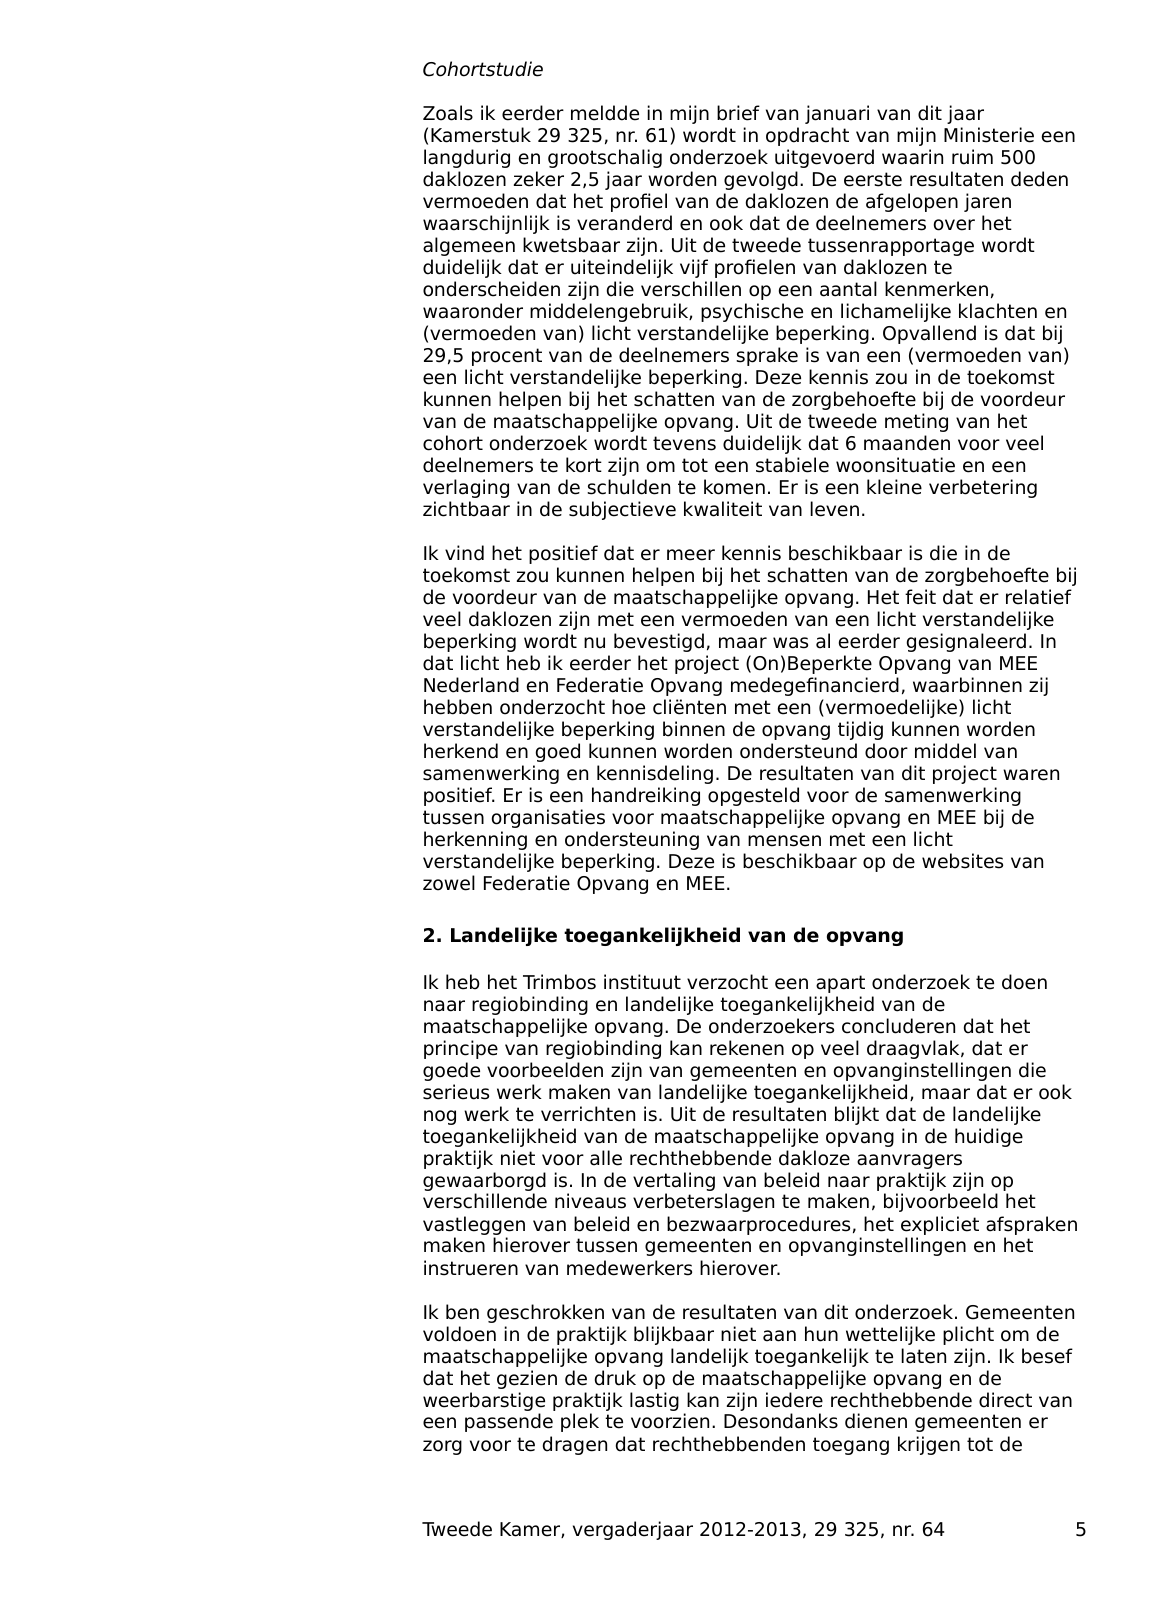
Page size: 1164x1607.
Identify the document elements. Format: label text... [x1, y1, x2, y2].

text Ik heb het Trimbos instituut verzocht een apart onderzoek te doen naar regiobinding en landelijke toegankelijkheid van de maatschappelijke opvang. De onderzoekers concluderen dat het principe van regiobinding kan rekenen op veel draagvlak, dat er goede voorbeelden zijn van gemeenten en opvanginstellingen die serieus werk maken van landelijke toegankelijkheid, maar dat er ook nog werk te verrichten is. Uit de resultaten blijkt dat de landelijke toegankelijkheid van de maatschappelijke opvang in de huidige praktijk niet voor alle rechthebbende dakloze aanvragers gewaarborgd is. In de vertaling van beleid naar praktijk zijn op verschillende niveaus verbeterslagen te maken, bijvoorbeeld het vastleggen van beleid en bezwaarprocedures, het expliciet afspraken maken hierover tussen gemeenten en opvanginstellingen en het instrueren van medewerkers hierover. [422, 972, 1087, 1279]
text Zoals ik eerder meldde in mijn brief van januari van dit jaar (Kamerstuk 29 325, nr. 61) wordt in opdracht van mijn Ministerie een langdurig en grootschalig onderzoek uitgevoerd waarin ruim 500 daklozen zeker 2,5 jaar worden gevolgd. De eerste resultaten deden vermoeden dat het profiel van de daklozen de afgelopen jaren waarschijnlijk is veranderd en ook dat de deelnemers over het algemeen kwetsbaar zijn. Uit de tweede tussenrapportage wordt duidelijk dat er uiteindelijk vijf profielen van daklozen te onderscheiden zijn die verschillen op een aantal kenmerken, waaronder middelengebruik, psychische en lichamelijke klachten en (vermoeden van) licht verstandelijke beperking. Opvallend is dat bij 29,5 procent van de deelnemers sprake is van een (vermoeden van) een licht verstandelijke beperking. Deze kennis zou in de toekomst kunnen helpen bij het schatten van de zorgbehoefte bij de voordeur van de maatschappelijke opvang. Uit de tweede meting van het cohort onderzoek wordt tevens duidelijk dat 6 maanden voor veel deelnemers te kort zijn om tot een stabiele woonsituatie en een verlaging van de schulden te komen. Er is een kleine verbetering zichtbaar in de subjectieve kwaliteit van leven. [422, 103, 1087, 521]
text Ik ben geschrokken van de resultaten van dit onderzoek. Gemeenten voldoen in de praktijk blijkbaar niet aan hun wettelijke plicht om de maatschappelijke opvang landelijk toegankelijk te laten zijn. Ik besef dat het gezien de druk op de maatschappelijke opvang en de weerbarstige praktijk lastig kan zijn iedere rechthebbende direct van een passende plek te voorzien. Desondanks dienen gemeenten er zorg voor te dragen dat rechthebbenden toegang krijgen tot de [422, 1302, 1087, 1455]
subtitle 2. Landelijke toegankelijkheid van de opvang [422, 925, 1087, 947]
subtitle Cohortstudie [422, 59, 1087, 81]
text Ik vind het positief dat er meer kennis beschikbaar is die in de toekomst zou kunnen helpen bij het schatten van de zorgbehoefte bij de voordeur van de maatschappelijke opvang. Het feit dat er relatief veel daklozen zijn met een vermoeden van een licht verstandelijke beperking wordt nu bevestigd, maar was al eerder gesignaleerd. In dat licht heb ik eerder het project (On)Beperkte Opvang van MEE Nederland en Federatie Opvang medegefinancierd, waarbinnen zij hebben onderzocht hoe cliënten met een (vermoedelijke) licht verstandelijke beperking binnen de opvang tijdig kunnen worden herkend en goed kunnen worden ondersteund door middel van samenwerking en kennisdeling. De resultaten van dit project waren positief. Er is een handreiking opgesteld voor de samenwerking tussen organisaties voor maatschappelijke opvang en MEE bij de herkenning en ondersteuning van mensen met een licht verstandelijke beperking. Deze is beschikbaar op de websites van zowel Federatie Opvang en MEE. [422, 543, 1087, 895]
